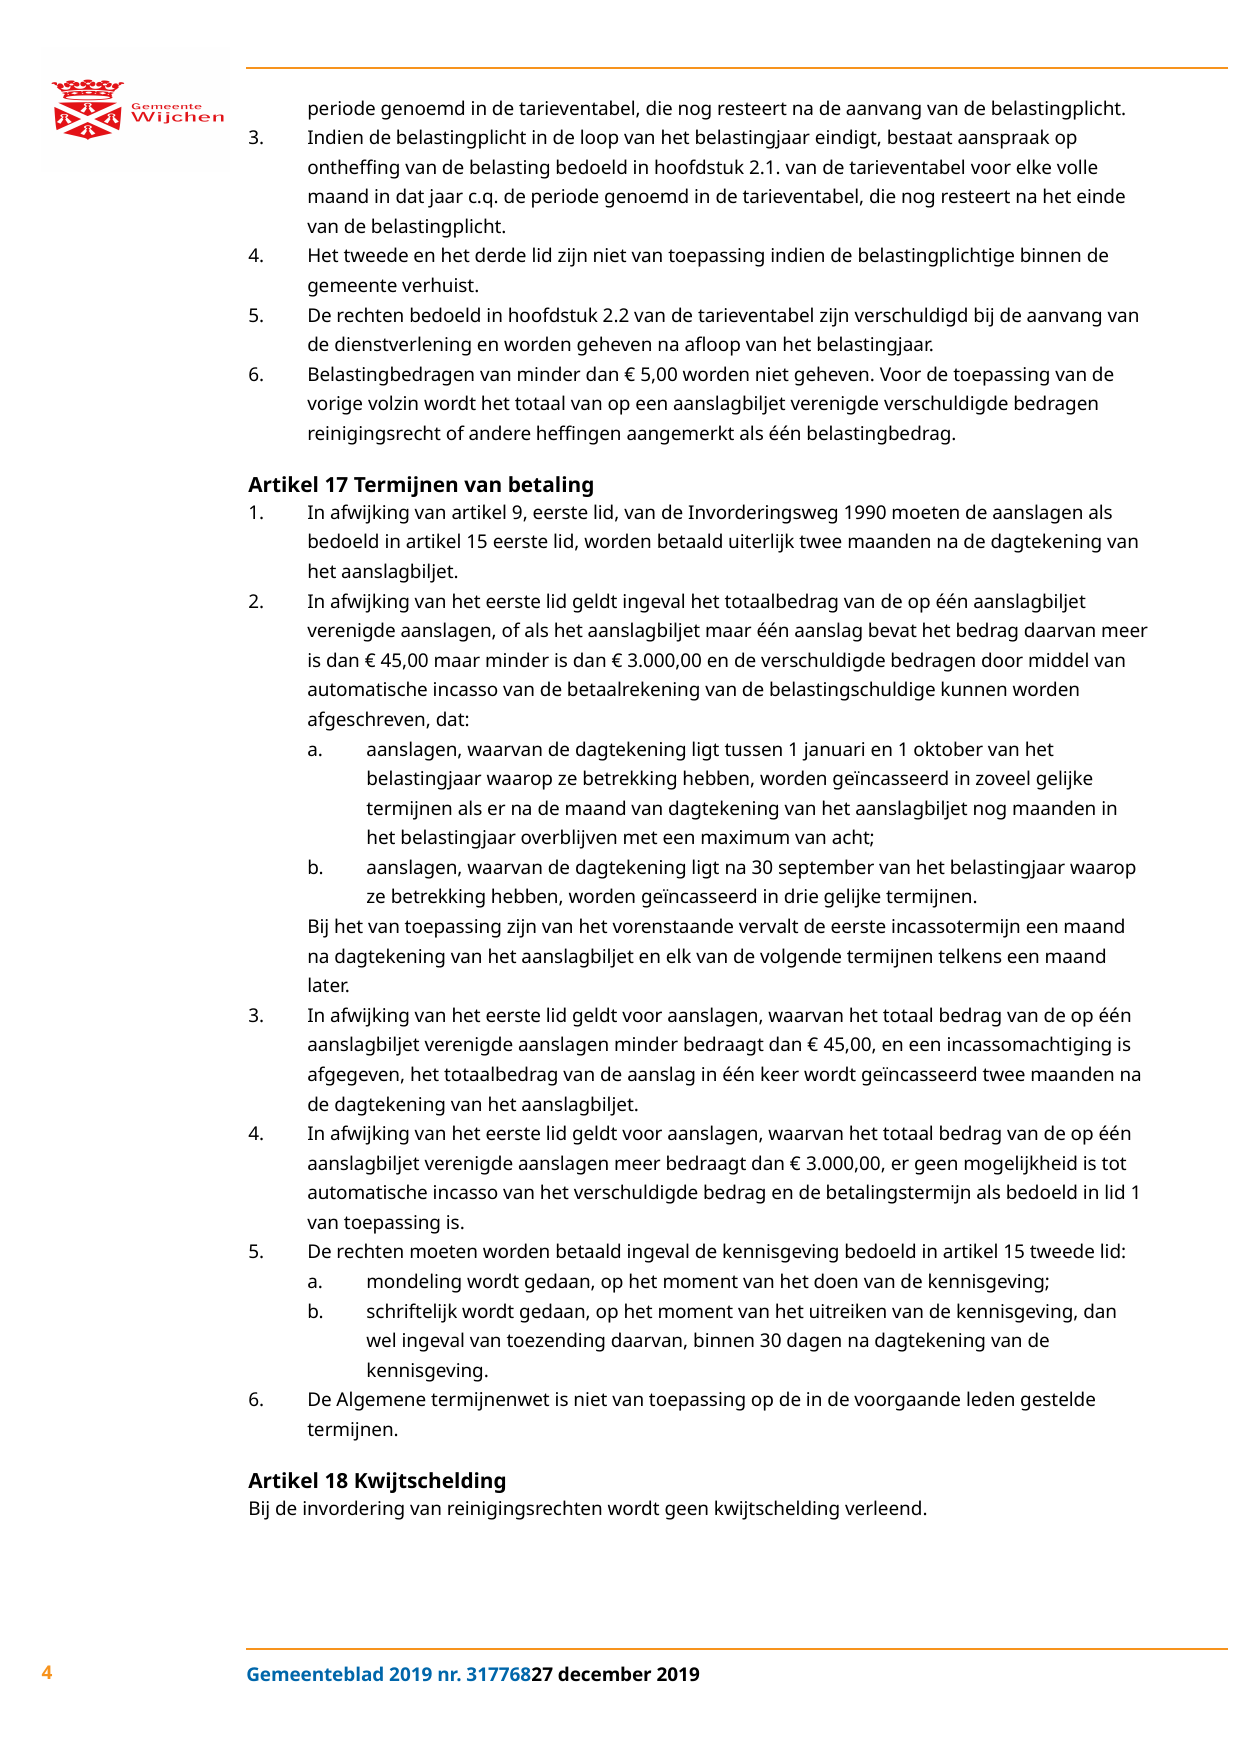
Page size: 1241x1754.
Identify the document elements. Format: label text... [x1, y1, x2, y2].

list In afwijking van het eerste lid geldt voor aanslagen, waarvan het totaal bedrag van de op één aanslagbiljet verenigde aanslagen meer bedraagt dan € 3.000,00, er geen mogelijkheid is tot automatische incasso van het verschuldigde bedrag en de betalingstermijn als bedoeld in lid 1 van toepassing is. [248, 1120, 1152, 1235]
text Artikel 17 Termijnen van betaling [248, 471, 1152, 499]
list De rechten moeten worden betaald ingeval de kennisgeving bedoeld in artikel 15 tweede lid: [248, 1239, 1152, 1264]
list In afwijking van artikel 9, eerste lid, van de Invorderingsweg 1990 moeten de aanslagen als bedoeld in artikel 15 eerste lid, worden betaald uiterlijk twee maanden na de dagtekening van het aanslagbiljet. [248, 499, 1152, 584]
list Belastingbedragen van minder dan € 5,00 worden niet geheven. Voor de toepassing van de vorige volzin wordt het totaal van op een aanslagbiljet verenigde verschuldigde bedragen reinigingsrecht of andere heffingen aangemerkt als één belastingbedrag. [248, 361, 1152, 446]
list Indien de belastingplicht in de loop van het belastingjaar eindigt, bestaat aanspraak op ontheffing van de belasting bedoeld in hoofdstuk 2.1. van de tarieventabel voor elke volle maand in dat jaar c.q. de periode genoemd in de tarieventabel, die nog resteert na het einde van de belastingplicht. [248, 124, 1152, 239]
list De Algemene termijnenwet is niet van toepassing op de in de voorgaande leden gestelde termijnen. [248, 1387, 1152, 1442]
picture [41, 47, 231, 172]
list mondeling wordt gedaan, op het moment van het doen van de kennisgeving; [307, 1268, 1152, 1294]
list Bij het van toepassing zijn van het vorenstaande vervalt de eerste incassotermijn een maand na dagtekening van het aanslagbiljet en elk van de volgende termijnen telkens een maand later. [248, 913, 1152, 998]
list In afwijking van het eerste lid geldt voor aanslagen, waarvan het totaal bedrag van de op één aanslagbiljet verenigde aanslagen minder bedraagt dan € 45,00, en een incassomachtiging is afgegeven, het totaalbedrag van de aanslag in één keer wordt geïncasseerd twee maanden na de dagtekening van het aanslagbiljet. [248, 1002, 1152, 1116]
list aanslagen, waarvan de dagtekening ligt tussen 1 januari en 1 oktober van het belastingjaar waarop ze betrekking hebben, worden geïncasseerd in zoveel gelijke termijnen als er na de maand van dagtekening van het aanslagbiljet nog maanden in het belastingjaar overblijven met een maximum van acht; [307, 736, 1152, 850]
list periode genoemd in de tarieventabel, die nog resteert na de aanvang van de belastingplicht. [248, 95, 1152, 121]
list aanslagen, waarvan de dagtekening ligt na 30 september van het belastingjaar waarop ze betrekking hebben, worden geïncasseerd in drie gelijke termijnen. [307, 854, 1152, 909]
text Artikel 18 Kwijtschelding [248, 1467, 1152, 1495]
list schriftelijk wordt gedaan, op het moment van het uitreiken van de kennisgeving, dan wel ingeval van toezending daarvan, binnen 30 dagen na dagtekening van de kennisgeving. [307, 1298, 1152, 1383]
list In afwijking van het eerste lid geldt ingeval het totaalbedrag van de op één aanslagbiljet verenigde aanslagen, of als het aanslagbiljet maar één aanslag bevat het bedrag daarvan meer is dan € 45,00 maar minder is dan € 3.000,00 en de verschuldigde bedragen door middel van automatische incasso van de betaalrekening van de belastingschuldige kunnen worden afgeschreven, dat: [248, 588, 1152, 732]
text Bij de invordering van reinigingsrechten wordt geen kwijtschelding verleend. [248, 1495, 1152, 1521]
list Het tweede en het derde lid zijn niet van toepassing indien de belastingplichtige binnen de gemeente verhuist. [248, 243, 1152, 298]
list De rechten bedoeld in hoofdstuk 2.2 van de tarieventabel zijn verschuldigd bij de aanvang van de dienstverlening en worden geheven na afloop van het belastingjaar. [248, 302, 1152, 357]
